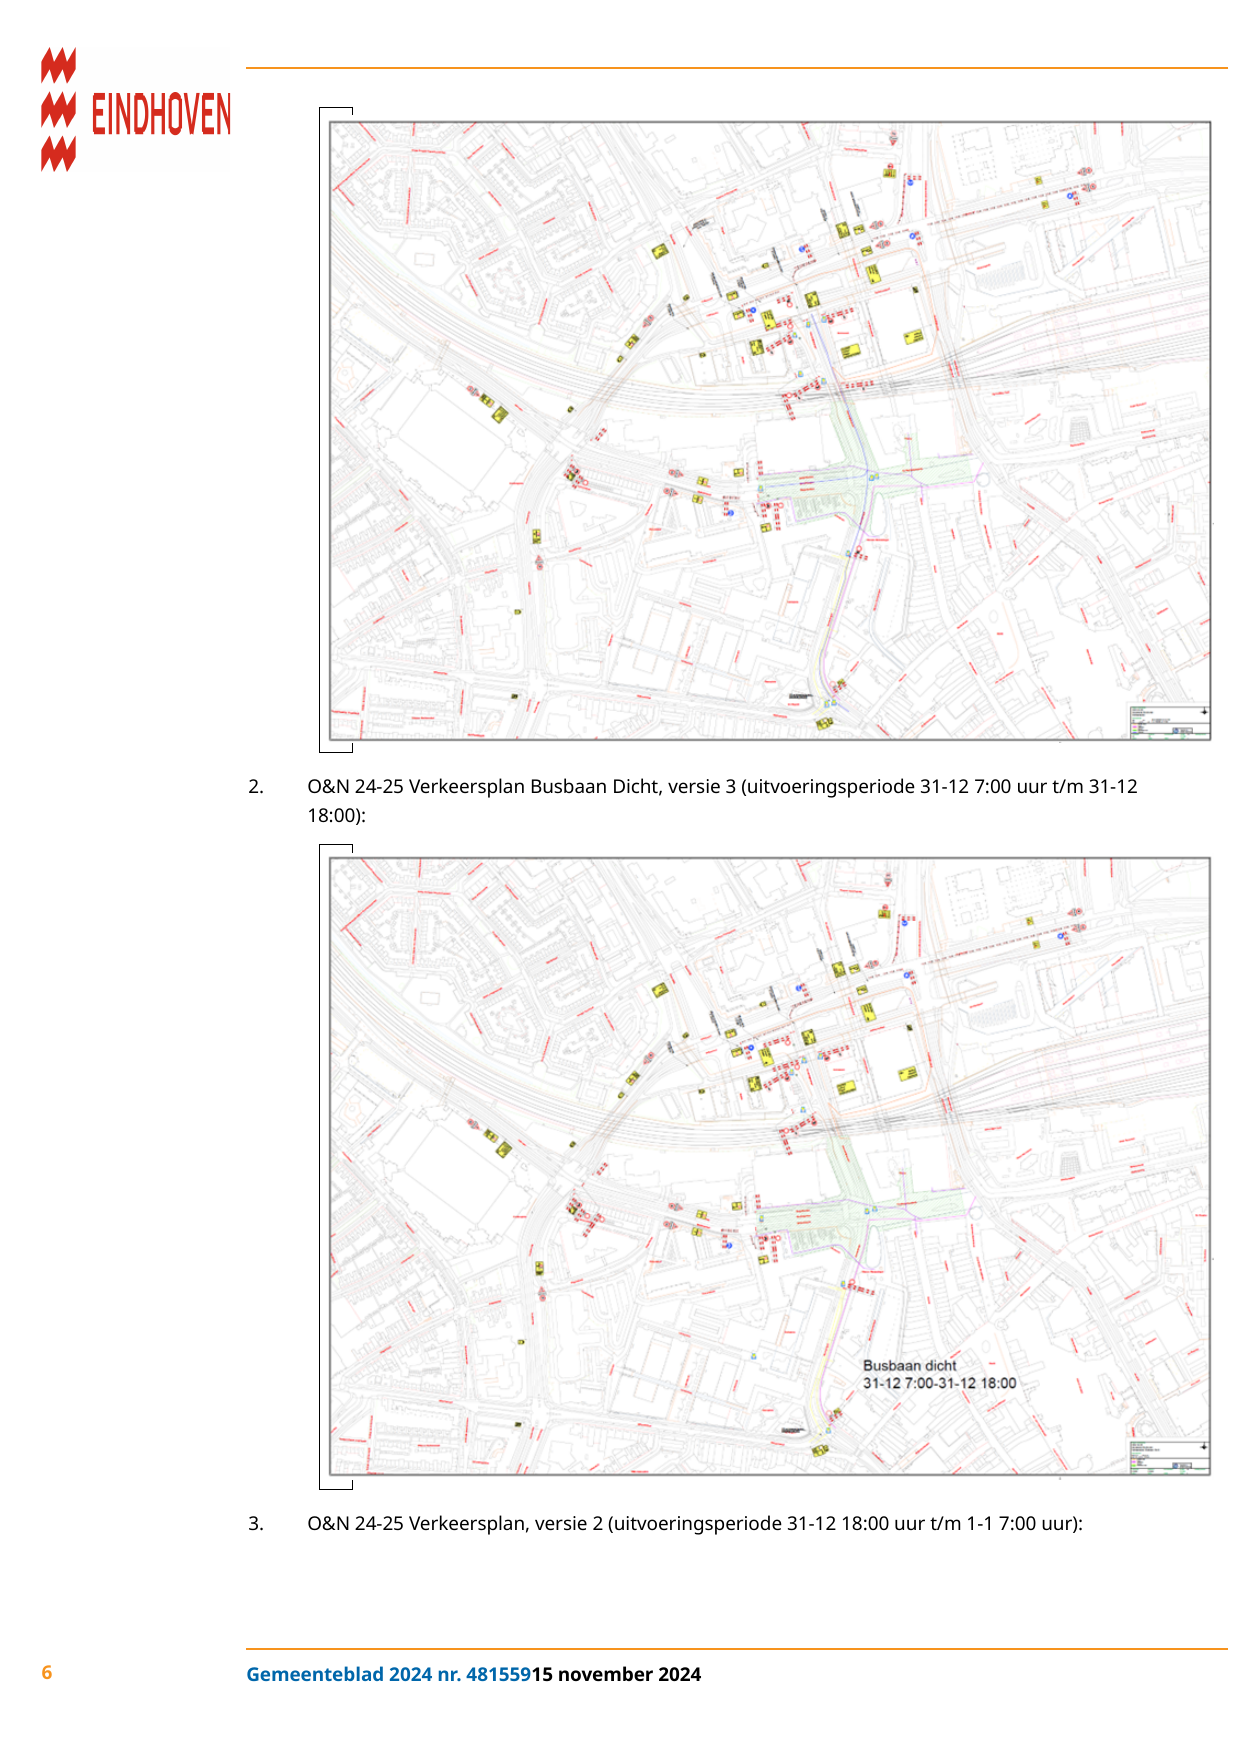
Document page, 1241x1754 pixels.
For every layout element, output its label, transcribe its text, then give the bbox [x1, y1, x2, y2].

list O&N 24-25 Verkeersplan, versie 2 (uitvoeringsperiode 31-12 18:00 uur t/m 1-1 7:00 uur): [248, 1510, 1152, 1536]
list O&N 24-25 Verkeersplan Busbaan Dicht, versie 3 (uitvoeringsperiode 31-12 7:00 uur t/m 31-12 18:00): [248, 773, 1152, 828]
picture [327, 853, 1214, 1480]
picture [41, 47, 231, 172]
picture [327, 115, 1214, 743]
